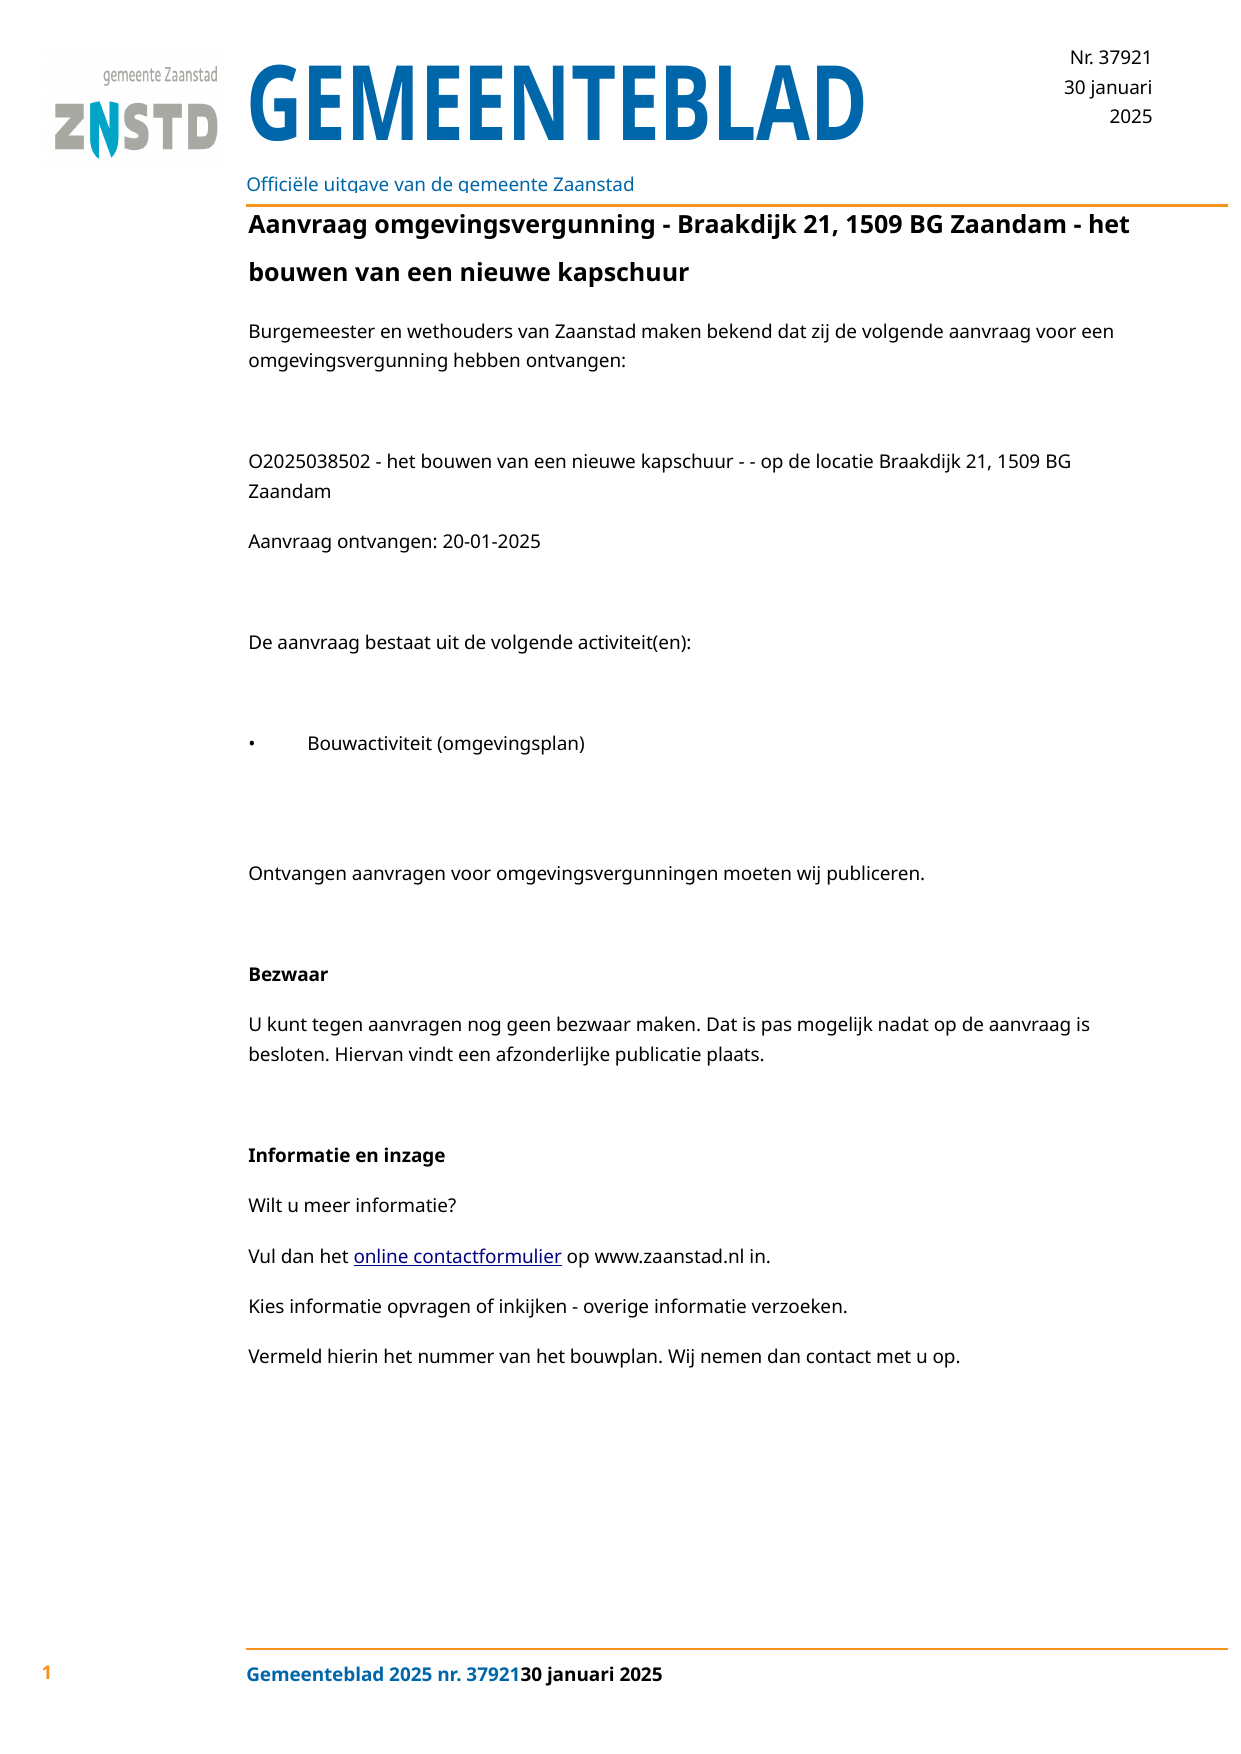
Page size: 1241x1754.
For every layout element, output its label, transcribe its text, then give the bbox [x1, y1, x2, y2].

text O2025038502 - het bouwen van een nieuwe kapschuur - - op de locatie Braakdijk 21, 1509 BG Zaandam [248, 448, 1152, 504]
text Ontvangen aanvragen voor omgevingsvergunningen moeten wij publiceren. [248, 860, 1152, 886]
text De aanvraag bestaat uit de volgende activiteit(en): [248, 629, 1152, 655]
text Burgemeester en wethouders van Zaanstad maken bekend dat zij de volgende aanvraag voor een omgevingsvergunning hebben ontvangen: [248, 318, 1152, 373]
text Aanvraag omgevingsvergunning - Braakdijk 21, 1509 BG Zaandam - het bouwen van een nieuwe kapschuur [248, 207, 1152, 288]
text Bezwaar [248, 961, 1152, 987]
list Bouwactiviteit (omgevingsplan) [248, 730, 1152, 756]
picture [41, 47, 231, 172]
text Aanvraag ontvangen: 20-01-2025 [248, 528, 1152, 554]
text Wilt u meer informatie? [248, 1192, 1152, 1218]
text Vul dan het online contactformulier op www.zaanstad.nl in. [248, 1243, 1152, 1269]
text Kies informatie opvragen of inkijken - overige informatie verzoeken. [248, 1293, 1152, 1319]
text Informatie en inzage [248, 1142, 1152, 1168]
text Vermeld hierin het nummer van het bouwplan. Wij nemen dan contact met u op. [248, 1344, 1152, 1369]
text U kunt tegen aanvragen nog geen bezwaar maken. Dat is pas mogelijk nadat op de aanvraag is besloten. Hiervan vindt een afzonderlijke publicatie plaats. [248, 1012, 1152, 1067]
